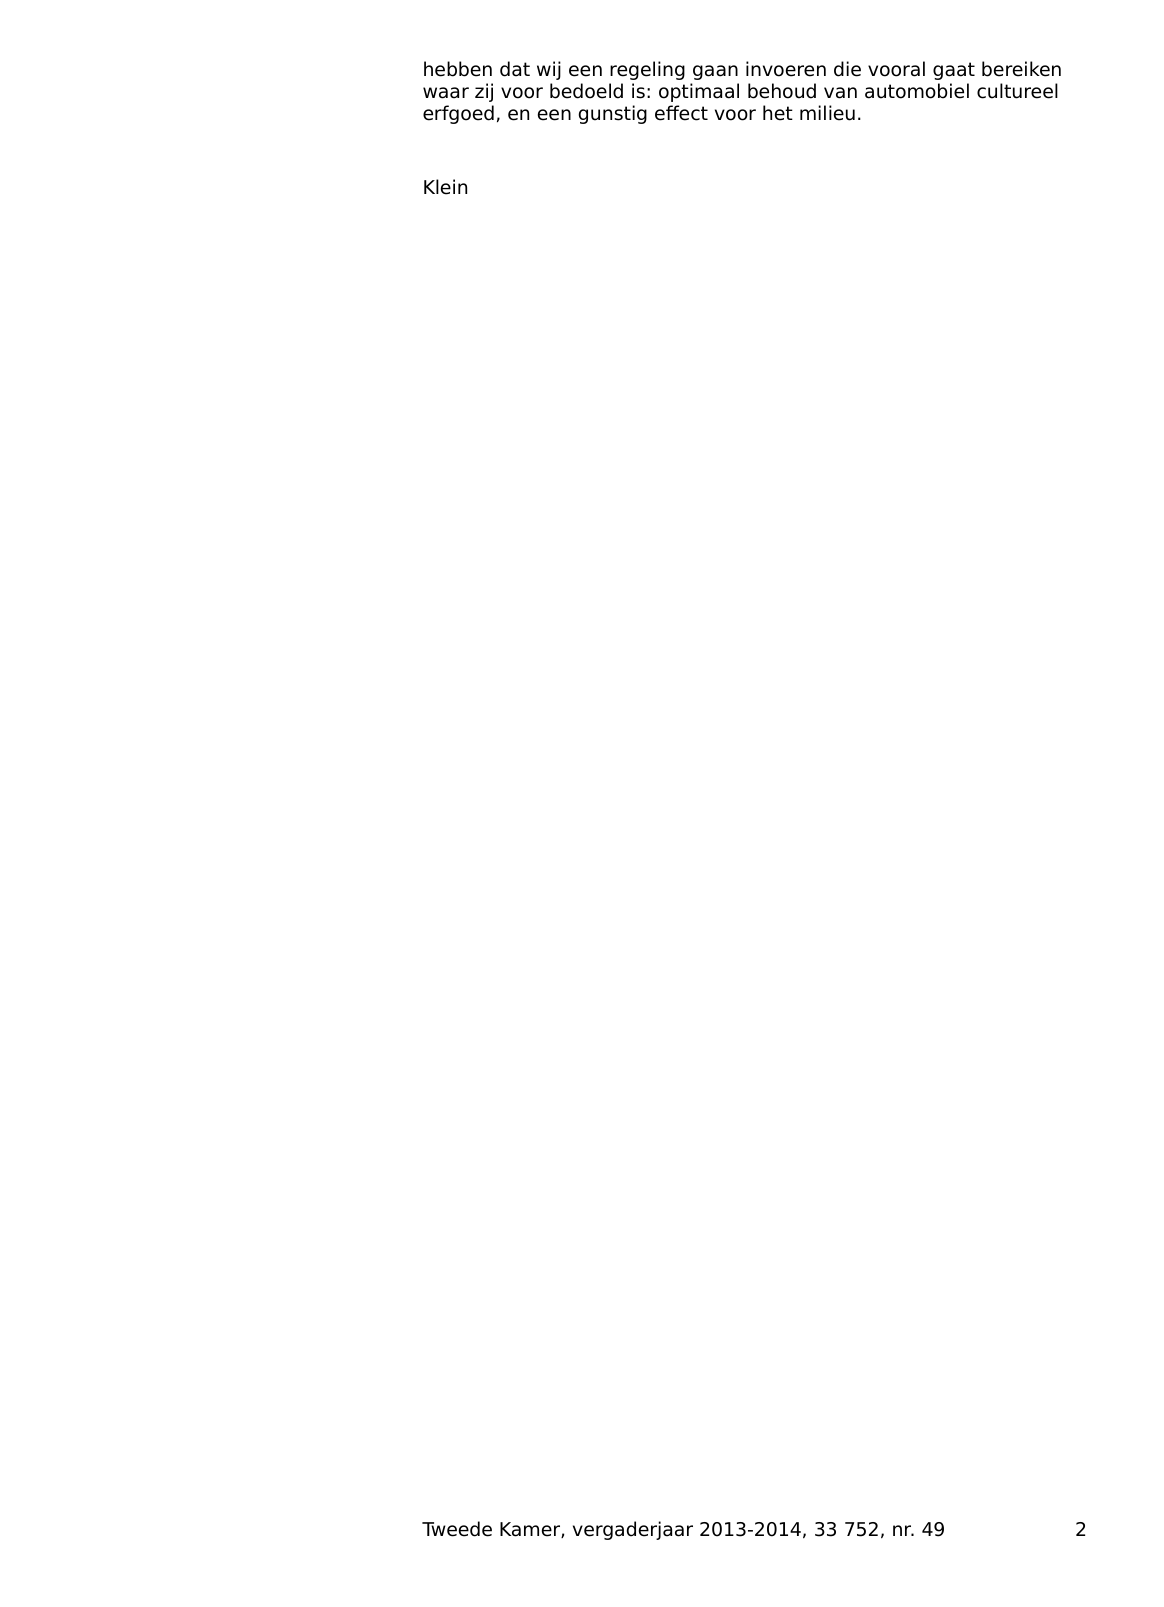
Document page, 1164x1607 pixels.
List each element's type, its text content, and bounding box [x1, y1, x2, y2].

text Klein [422, 155, 1087, 199]
text hebben dat wij een regeling gaan invoeren die vooral gaat bereiken waar zij voor bedoeld is: optimaal behoud van automobiel cultureel erfgoed, en een gunstig effect voor het milieu. [422, 59, 1087, 125]
